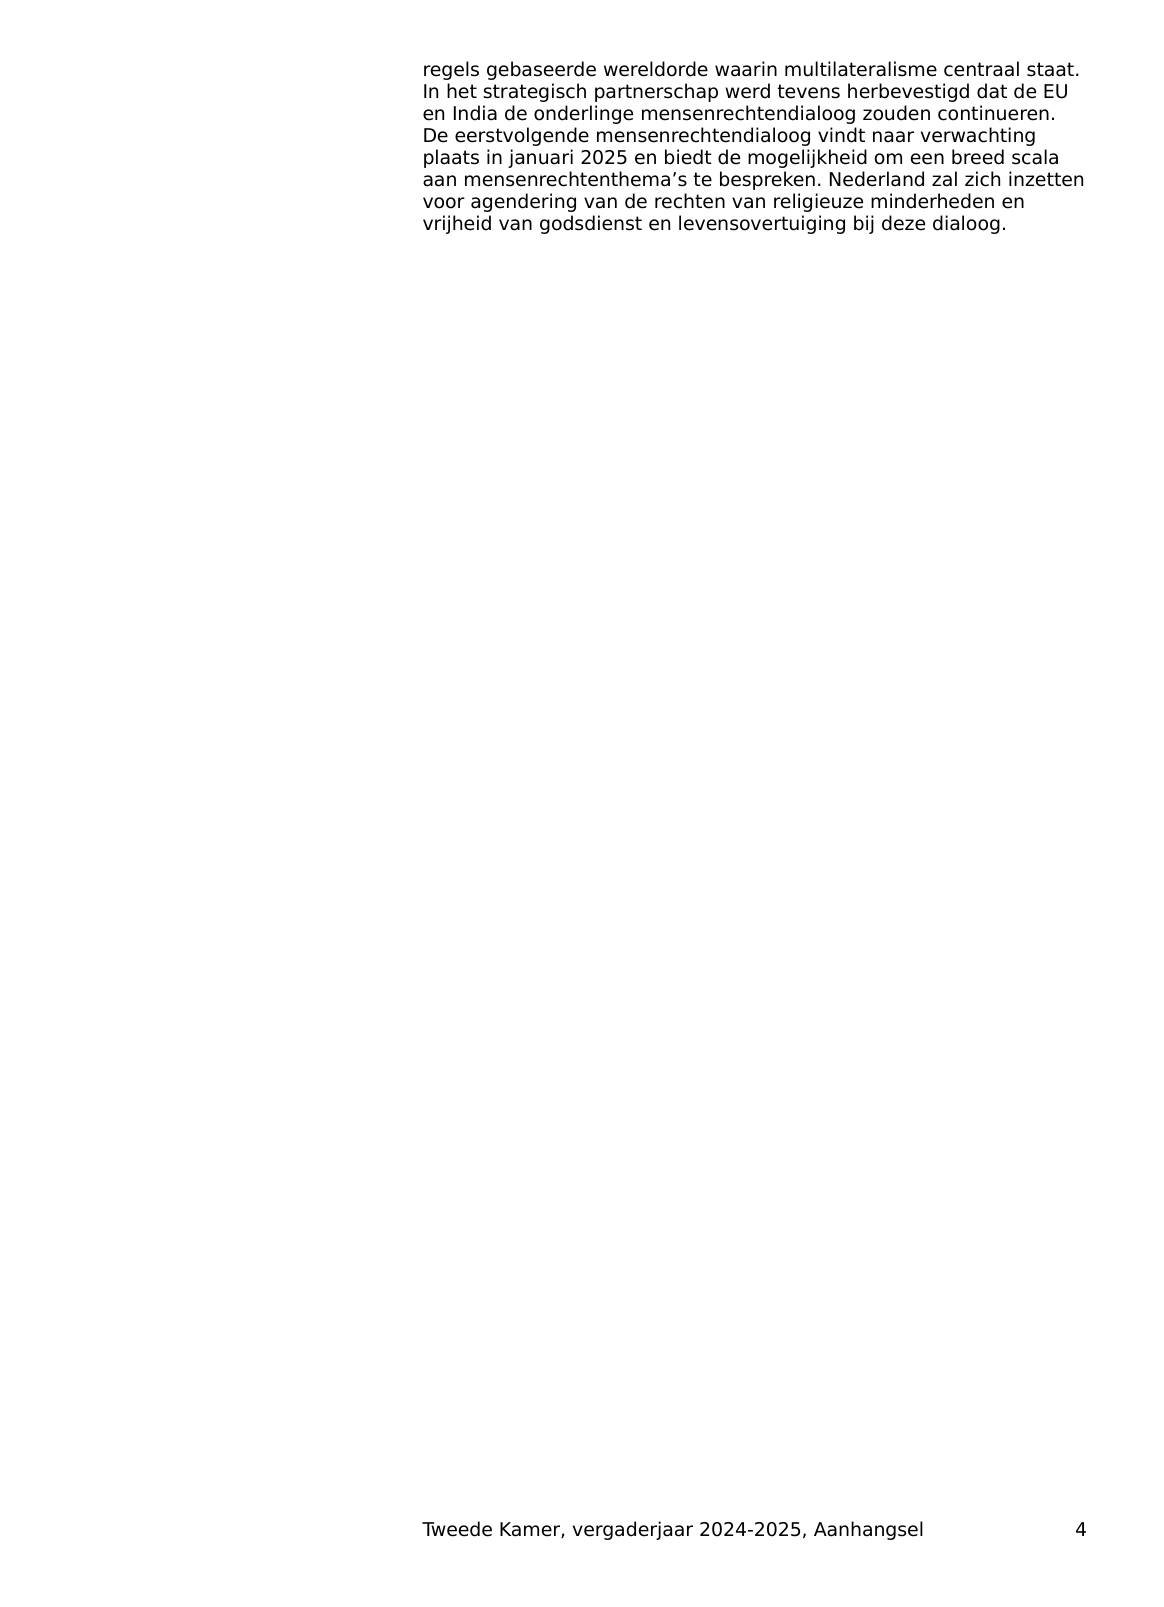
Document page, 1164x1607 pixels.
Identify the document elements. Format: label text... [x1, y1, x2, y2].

text regels gebaseerde wereldorde waarin multilateralisme centraal staat. In het strategisch partnerschap werd tevens herbevestigd dat de EU en India de onderlinge mensenrechtendialoog zouden continueren. De eerstvolgende mensenrechtendialoog vindt naar verwachting plaats in januari 2025 en biedt de mogelijkheid om een breed scala aan mensenrechtenthema’s te bespreken. Nederland zal zich inzetten voor agendering van de rechten van religieuze minderheden en vrijheid van godsdienst en levensovertuiging bij deze dialoog. [422, 59, 1087, 235]
